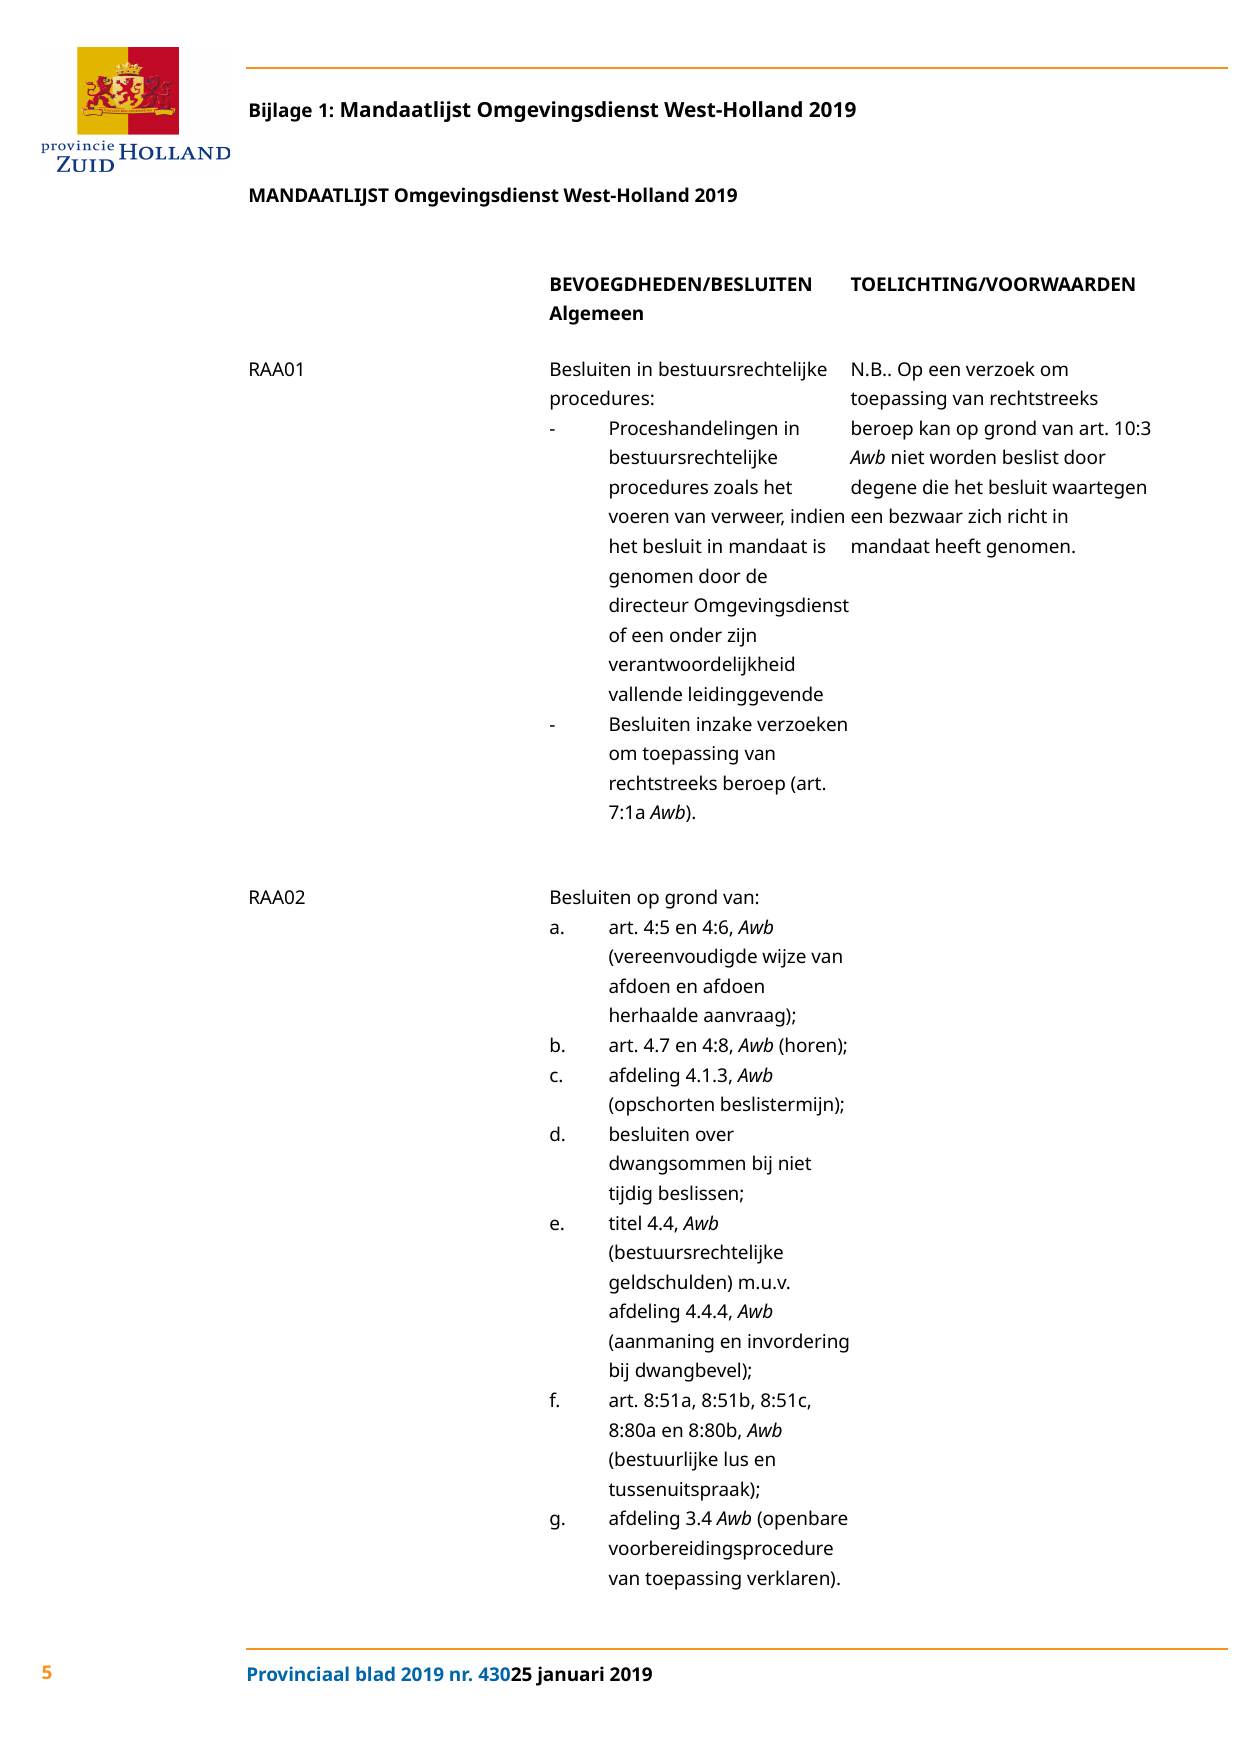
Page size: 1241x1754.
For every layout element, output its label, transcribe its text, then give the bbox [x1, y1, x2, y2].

picture [41, 47, 231, 172]
table_cell RAA01 [248, 326, 549, 855]
table_cell N.B.. Op een verzoek om toepassing van rechtstreeks beroep kan op grond van art. 10:3 Awb niet worden beslist door degene die het besluit waartegen een bezwaar zich richt in mandaat heeft genomen. [850, 326, 1152, 855]
table_header MANDAATLIJST Omgevingsdienst West-Holland 2019 [248, 153, 1152, 238]
table_cell [850, 855, 1152, 1591]
table_header BEVOEGDHEDEN/BESLUITEN Algemeen [549, 271, 850, 326]
table_header [248, 271, 549, 326]
text Bijlage 1: Mandaatlijst Omgevingsdienst West-Holland 2019 [248, 95, 1152, 123]
table_header TOELICHTING/VOORWAARDEN [850, 271, 1152, 326]
table_cell Besluiten in bestuursrechtelijke procedures: Proceshandelingen in bestuursrechtelijke procedures zoals het voeren van verweer, indien het besluit in mandaat is genomen door de directeur Omgevingsdienst of een onder zijn verantwoordelijkheid vallende leidinggevende Besluiten inzake verzoeken om toepassing van rechtstreeks beroep (art. 7:1a Awb). [549, 326, 850, 855]
table_cell RAA02 [248, 855, 549, 1591]
table_cell Besluiten op grond van: art. 4:5 en 4:6, Awb (vereenvoudigde wijze van afdoen en afdoen herhaalde aanvraag); art. 4.7 en 4:8, Awb (horen); afdeling 4.1.3, Awb (opschorten beslistermijn); besluiten over dwangsommen bij niet tijdig beslissen; titel 4.4, Awb (bestuursrechtelijke geldschulden) m.u.v. afdeling 4.4.4, Awb (aanmaning en invordering bij dwangbevel); art. 8:51a, 8:51b, 8:51c, 8:80a en 8:80b, Awb (bestuurlijke lus en tussenuitspraak); afdeling 3.4 Awb (openbare voorbereidingsprocedure van toepassing verklaren). [549, 855, 850, 1591]
